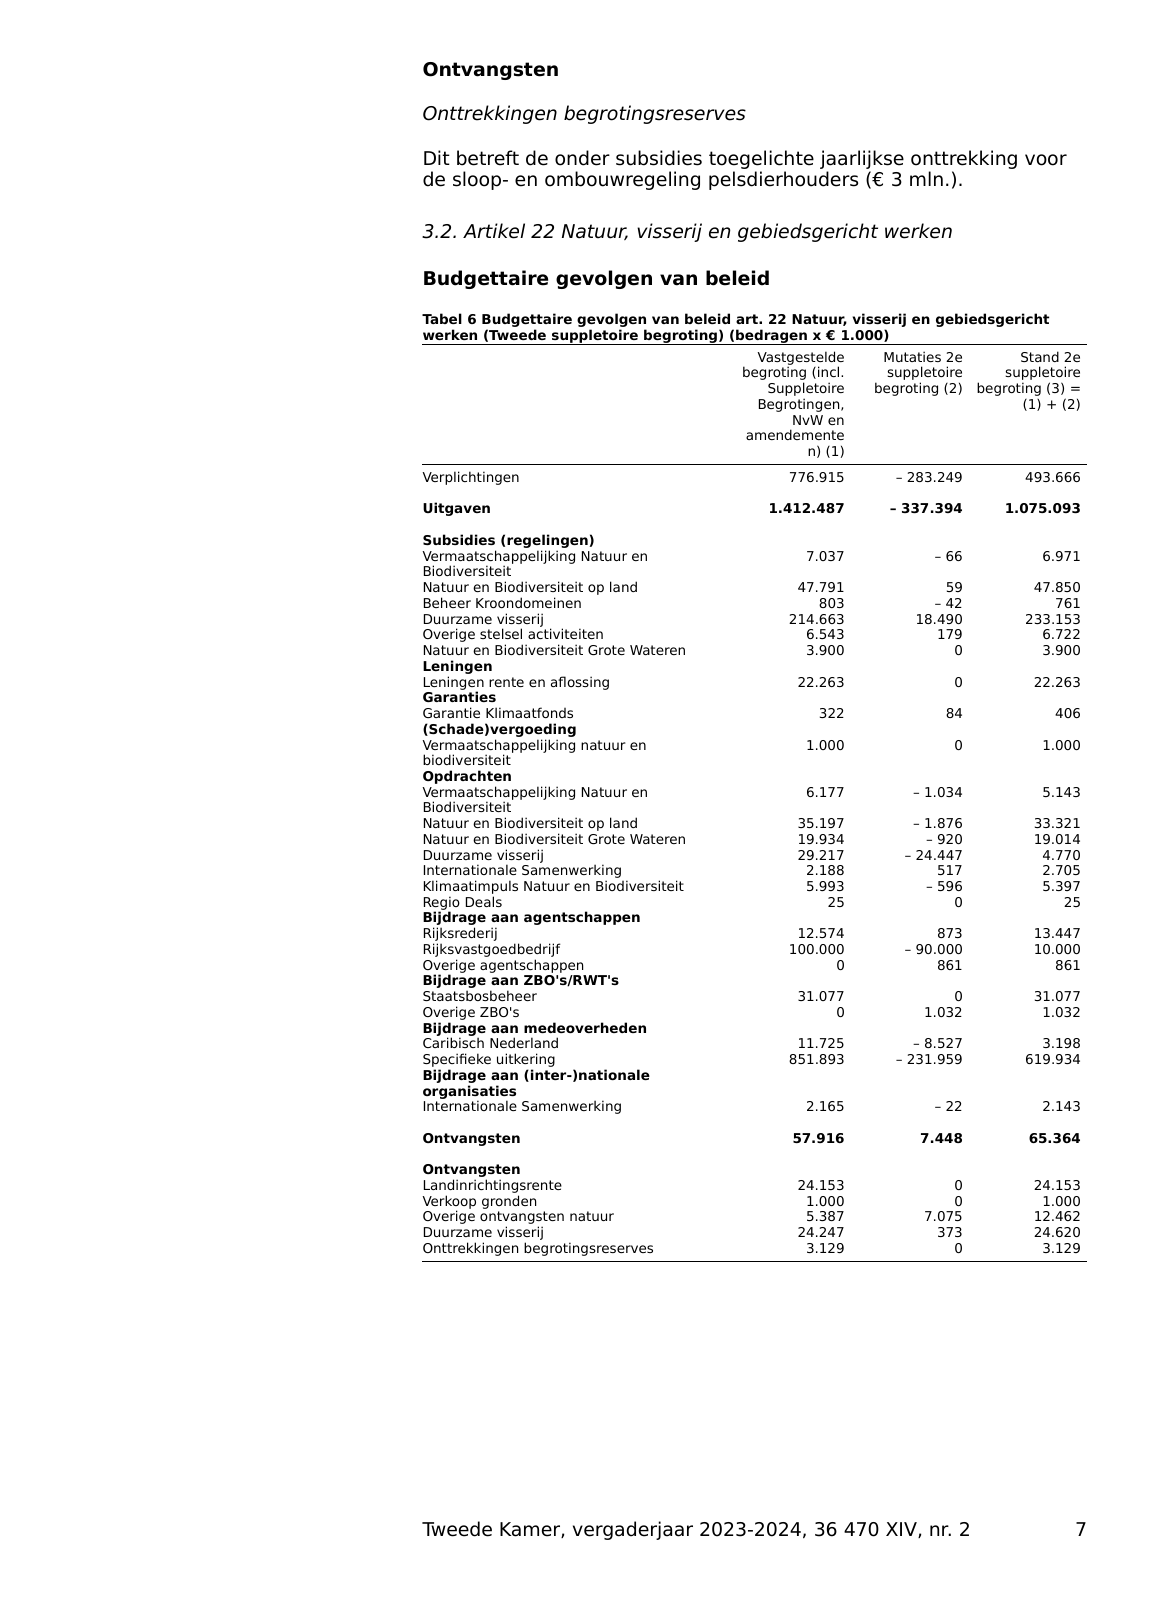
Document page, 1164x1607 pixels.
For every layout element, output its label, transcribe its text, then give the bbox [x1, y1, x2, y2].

table_cell 761 [969, 596, 1087, 611]
table_cell [969, 910, 1087, 926]
table_cell – 283.249 [850, 465, 968, 486]
table_cell [969, 517, 1087, 533]
table_cell 18.490 [850, 611, 968, 627]
table_cell Overige ZBO's [422, 1005, 732, 1020]
table_cell 84 [850, 706, 968, 722]
table_cell 33.321 [969, 816, 1087, 832]
table_cell – 231.959 [850, 1052, 968, 1068]
table_cell 2.165 [732, 1099, 850, 1115]
table_cell 12.574 [732, 926, 850, 942]
table_cell [732, 1146, 850, 1162]
table_cell [422, 486, 732, 501]
table_cell Onttrekkingen begrotingsreserves [422, 1241, 732, 1261]
table_cell 3.129 [732, 1241, 850, 1261]
table_cell 851.893 [732, 1052, 850, 1068]
table_cell – 66 [850, 549, 968, 580]
table_cell 65.364 [969, 1131, 1087, 1146]
table_cell 2.705 [969, 863, 1087, 879]
table_cell [732, 517, 850, 533]
table_cell Duurzame visserij [422, 1225, 732, 1241]
table_cell – 1.876 [850, 816, 968, 832]
table_cell [969, 1020, 1087, 1036]
table_cell Stand 2e suppletoire begroting (3) = (1) + (2) [969, 345, 1087, 464]
table_cell Overige agentschappen [422, 958, 732, 973]
table_cell [850, 1162, 968, 1178]
table_cell 233.153 [969, 611, 1087, 627]
table_cell Leningen rente en aflossing [422, 674, 732, 690]
table_cell Rijksvastgoedbedrijf [422, 942, 732, 957]
table_cell [969, 722, 1087, 737]
table_cell Vermaatschappelijking Natuur en Biodiversiteit [422, 549, 732, 580]
table_cell Staatsbosbeheer [422, 989, 732, 1005]
table_cell Vastgestelde begroting (incl. Suppletoire Begrotingen, NvW en amendementen) (1) [732, 345, 850, 464]
table_cell Internationale Samenwerking [422, 1099, 732, 1115]
table_cell [969, 1146, 1087, 1162]
table_cell Subsidies (regelingen) [422, 533, 732, 548]
table_cell [969, 769, 1087, 784]
table_cell 0 [732, 958, 850, 973]
table_cell [969, 659, 1087, 674]
table_cell 29.217 [732, 848, 850, 863]
table_cell 24.153 [732, 1178, 850, 1193]
table_cell 3.900 [969, 643, 1087, 659]
table_cell [732, 1162, 850, 1178]
table_cell Regio Deals [422, 895, 732, 910]
table_cell 1.000 [969, 1194, 1087, 1209]
table_cell [969, 973, 1087, 989]
table_cell Natuur en Biodiversiteit op land [422, 580, 732, 596]
table_cell 6.543 [732, 627, 850, 643]
table_cell Bijdrage aan (inter-)nationale organisaties [422, 1068, 732, 1099]
table_cell [969, 1162, 1087, 1178]
table_cell [732, 769, 850, 784]
table_cell Garanties [422, 690, 732, 706]
table_cell 57.916 [732, 1131, 850, 1146]
table_cell 776.915 [732, 465, 850, 486]
table_cell 24.247 [732, 1225, 850, 1241]
table_cell Klimaatimpuls Natuur en Biodiversiteit [422, 879, 732, 894]
table_cell 2.188 [732, 863, 850, 879]
table_cell 1.000 [732, 737, 850, 769]
table_cell 47.850 [969, 580, 1087, 596]
table_cell Leningen [422, 659, 732, 674]
table_cell 3.198 [969, 1036, 1087, 1052]
table_cell 6.722 [969, 627, 1087, 643]
table_cell 24.153 [969, 1178, 1087, 1193]
table_cell 1.412.487 [732, 501, 850, 517]
table_cell – 42 [850, 596, 968, 611]
subtitle Onttrekkingen begrotingsreserves [422, 103, 1087, 125]
table_cell [850, 659, 968, 674]
table_cell 214.663 [732, 611, 850, 627]
table_cell 0 [850, 1241, 968, 1261]
table_cell 1.032 [850, 1005, 968, 1020]
table_cell Uitgaven [422, 501, 732, 517]
table_cell – 596 [850, 879, 968, 894]
table_cell [969, 1068, 1087, 1099]
table_cell [850, 486, 968, 501]
table_cell 1.032 [969, 1005, 1087, 1020]
table_cell 1.000 [969, 737, 1087, 769]
table_cell 1.000 [732, 1194, 850, 1209]
table_cell Duurzame visserij [422, 848, 732, 863]
table_cell [732, 690, 850, 706]
table_cell 0 [732, 1005, 850, 1020]
table_cell 803 [732, 596, 850, 611]
text Dit betreft de onder subsidies toegelichte jaarlijkse onttrekking voor de sloop- en ombouwregeling pelsdierhouders (€ 3 mln.). [422, 147, 1087, 191]
table_cell 6.177 [732, 785, 850, 816]
table_cell 873 [850, 926, 968, 942]
table_cell [850, 722, 968, 737]
table_cell 25 [969, 895, 1087, 910]
table_cell [850, 1068, 968, 1099]
table_cell 24.620 [969, 1225, 1087, 1241]
table_cell [422, 517, 732, 533]
table_cell 59 [850, 580, 968, 596]
table_cell 3.900 [732, 643, 850, 659]
table_cell 19.934 [732, 832, 850, 847]
table_cell (Schade)vergoeding [422, 722, 732, 737]
table_cell Opdrachten [422, 769, 732, 784]
table_cell 47.791 [732, 580, 850, 596]
table_cell [850, 973, 968, 989]
table_cell [732, 722, 850, 737]
table_cell 19.014 [969, 832, 1087, 847]
table_cell 25 [732, 895, 850, 910]
table_cell 12.462 [969, 1209, 1087, 1225]
table_cell Vermaatschappelijking natuur en biodiversiteit [422, 737, 732, 769]
table_cell 13.447 [969, 926, 1087, 942]
table_cell – 22 [850, 1099, 968, 1115]
table_cell [850, 769, 968, 784]
table_cell 11.725 [732, 1036, 850, 1052]
table_cell 7.448 [850, 1131, 968, 1146]
table_cell Specifieke uitkering [422, 1052, 732, 1068]
table_cell 31.077 [732, 989, 850, 1005]
table_cell Overige stelsel activiteiten [422, 627, 732, 643]
table_cell [732, 533, 850, 548]
table_cell Verplichtingen [422, 465, 732, 486]
table_cell 861 [850, 958, 968, 973]
table_cell 0 [850, 895, 968, 910]
table_cell [850, 1115, 968, 1131]
table_cell 22.263 [732, 674, 850, 690]
table_cell [850, 1146, 968, 1162]
table_cell 493.666 [969, 465, 1087, 486]
table_cell 179 [850, 627, 968, 643]
table_cell 861 [969, 958, 1087, 973]
table_cell – 90.000 [850, 942, 968, 957]
table_cell 7.075 [850, 1209, 968, 1225]
table_cell 619.934 [969, 1052, 1087, 1068]
table_cell [732, 659, 850, 674]
table_cell Mutaties 2e suppletoire begroting (2) [850, 345, 968, 464]
subtitle Budgettaire gevolgen van beleid [422, 268, 1087, 290]
table_cell 4.770 [969, 848, 1087, 863]
table_cell 5.397 [969, 879, 1087, 894]
table_cell 0 [850, 1194, 968, 1209]
table_cell [850, 533, 968, 548]
table_cell 517 [850, 863, 968, 879]
table_cell [732, 1020, 850, 1036]
subtitle Ontvangsten [422, 59, 1087, 81]
table_cell [422, 1115, 732, 1131]
table_cell – 337.394 [850, 501, 968, 517]
table_cell [969, 486, 1087, 501]
table_cell – 24.447 [850, 848, 968, 863]
table_cell Beheer Kroondomeinen [422, 596, 732, 611]
table_cell [732, 1068, 850, 1099]
table_cell – 8.527 [850, 1036, 968, 1052]
table_cell [850, 690, 968, 706]
table_cell 0 [850, 674, 968, 690]
table_cell 5.993 [732, 879, 850, 894]
table_cell Ontvangsten [422, 1131, 732, 1146]
table_cell 406 [969, 706, 1087, 722]
table_cell 31.077 [969, 989, 1087, 1005]
table_cell 322 [732, 706, 850, 722]
table_cell Duurzame visserij [422, 611, 732, 627]
table_cell [850, 1020, 968, 1036]
table_cell Verkoop gronden [422, 1194, 732, 1209]
table_cell Vermaatschappelijking Natuur en Biodiversiteit [422, 785, 732, 816]
subtitle 3.2. Artikel 22 Natuur, visserij en gebiedsgericht werken [422, 221, 1087, 243]
table_cell [732, 486, 850, 501]
table_cell 0 [850, 989, 968, 1005]
table_cell [422, 1146, 732, 1162]
table_cell 0 [850, 1178, 968, 1193]
table_cell [969, 1115, 1087, 1131]
table_cell 35.197 [732, 816, 850, 832]
table_cell Bijdrage aan ZBO's/RWT's [422, 973, 732, 989]
table_cell Internationale Samenwerking [422, 863, 732, 879]
table_cell 6.971 [969, 549, 1087, 580]
table_cell Bijdrage aan agentschappen [422, 910, 732, 926]
table_cell [969, 690, 1087, 706]
table_cell – 920 [850, 832, 968, 847]
table_cell [732, 973, 850, 989]
table_cell 22.263 [969, 674, 1087, 690]
table_cell [732, 910, 850, 926]
table_cell Caribisch Nederland [422, 1036, 732, 1052]
table_cell Natuur en Biodiversiteit op land [422, 816, 732, 832]
table_cell 0 [850, 737, 968, 769]
table_cell Bijdrage aan medeoverheden [422, 1020, 732, 1036]
table_cell 2.143 [969, 1099, 1087, 1115]
table_cell Garantie Klimaatfonds [422, 706, 732, 722]
table_cell 5.387 [732, 1209, 850, 1225]
table_cell Natuur en Biodiversiteit Grote Wateren [422, 643, 732, 659]
table_cell 10.000 [969, 942, 1087, 957]
table_header Tabel 6 Budgettaire gevolgen van beleid art. 22 Natuur, visserij en gebiedsgericht werken (Tweede suppletoire begroting) (bedragen x € 1.000) [422, 312, 1087, 344]
table_cell 373 [850, 1225, 968, 1241]
table_cell Ontvangsten [422, 1162, 732, 1178]
table_cell [422, 345, 732, 464]
table_cell 7.037 [732, 549, 850, 580]
table_cell 3.129 [969, 1241, 1087, 1261]
table_cell [850, 910, 968, 926]
table_cell 100.000 [732, 942, 850, 957]
table_cell 1.075.093 [969, 501, 1087, 517]
table_cell Rijksrederij [422, 926, 732, 942]
table_cell Natuur en Biodiversiteit Grote Wateren [422, 832, 732, 847]
table_cell [850, 517, 968, 533]
table_cell – 1.034 [850, 785, 968, 816]
table_cell 0 [850, 643, 968, 659]
table_cell [969, 533, 1087, 548]
table_cell [732, 1115, 850, 1131]
table_cell Landinrichtingsrente [422, 1178, 732, 1193]
table_cell Overige ontvangsten natuur [422, 1209, 732, 1225]
table_cell 5.143 [969, 785, 1087, 816]
